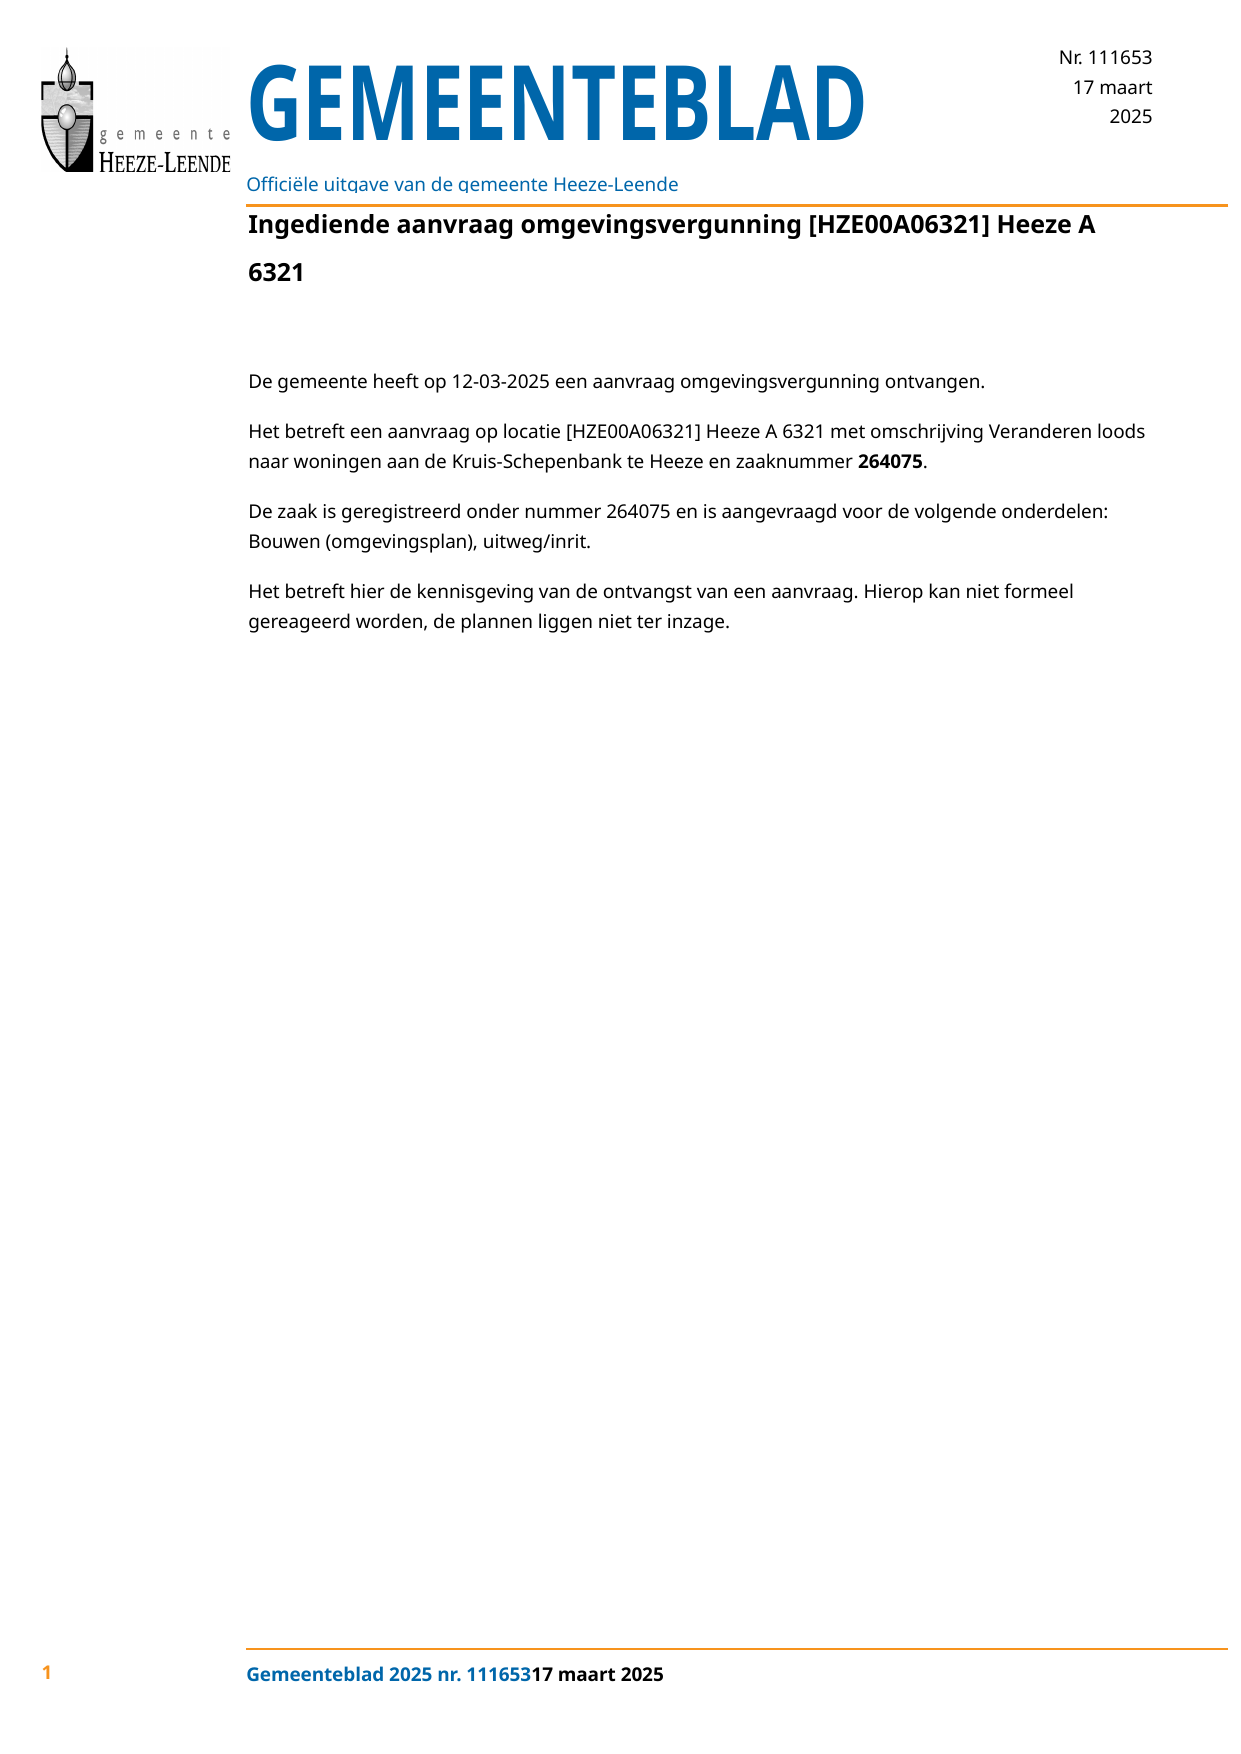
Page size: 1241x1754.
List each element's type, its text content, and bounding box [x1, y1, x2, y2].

text De gemeente heeft op 12-03-2025 een aanvraag omgevingsvergunning ontvangen. [248, 368, 1152, 394]
text Ingediende aanvraag omgevingsvergunning [HZE00A06321] Heeze A 6321 [248, 207, 1152, 288]
text Het betreft hier de kennisgeving van de ontvangst van een aanvraag. Hierop kan niet formeel gereageerd worden, de plannen liggen niet ter inzage. [248, 579, 1152, 634]
text De zaak is geregistreerd onder nummer 264075 en is aangevraagd voor de volgende onderdelen: Bouwen (omgevingsplan), uitweg/inrit. [248, 499, 1152, 554]
picture [41, 47, 231, 172]
text Het betreft een aanvraag op locatie [HZE00A06321] Heeze A 6321 met omschrijving Veranderen loods naar woningen aan de Kruis-Schepenbank te Heeze en zaaknummer 264075. [248, 419, 1152, 474]
